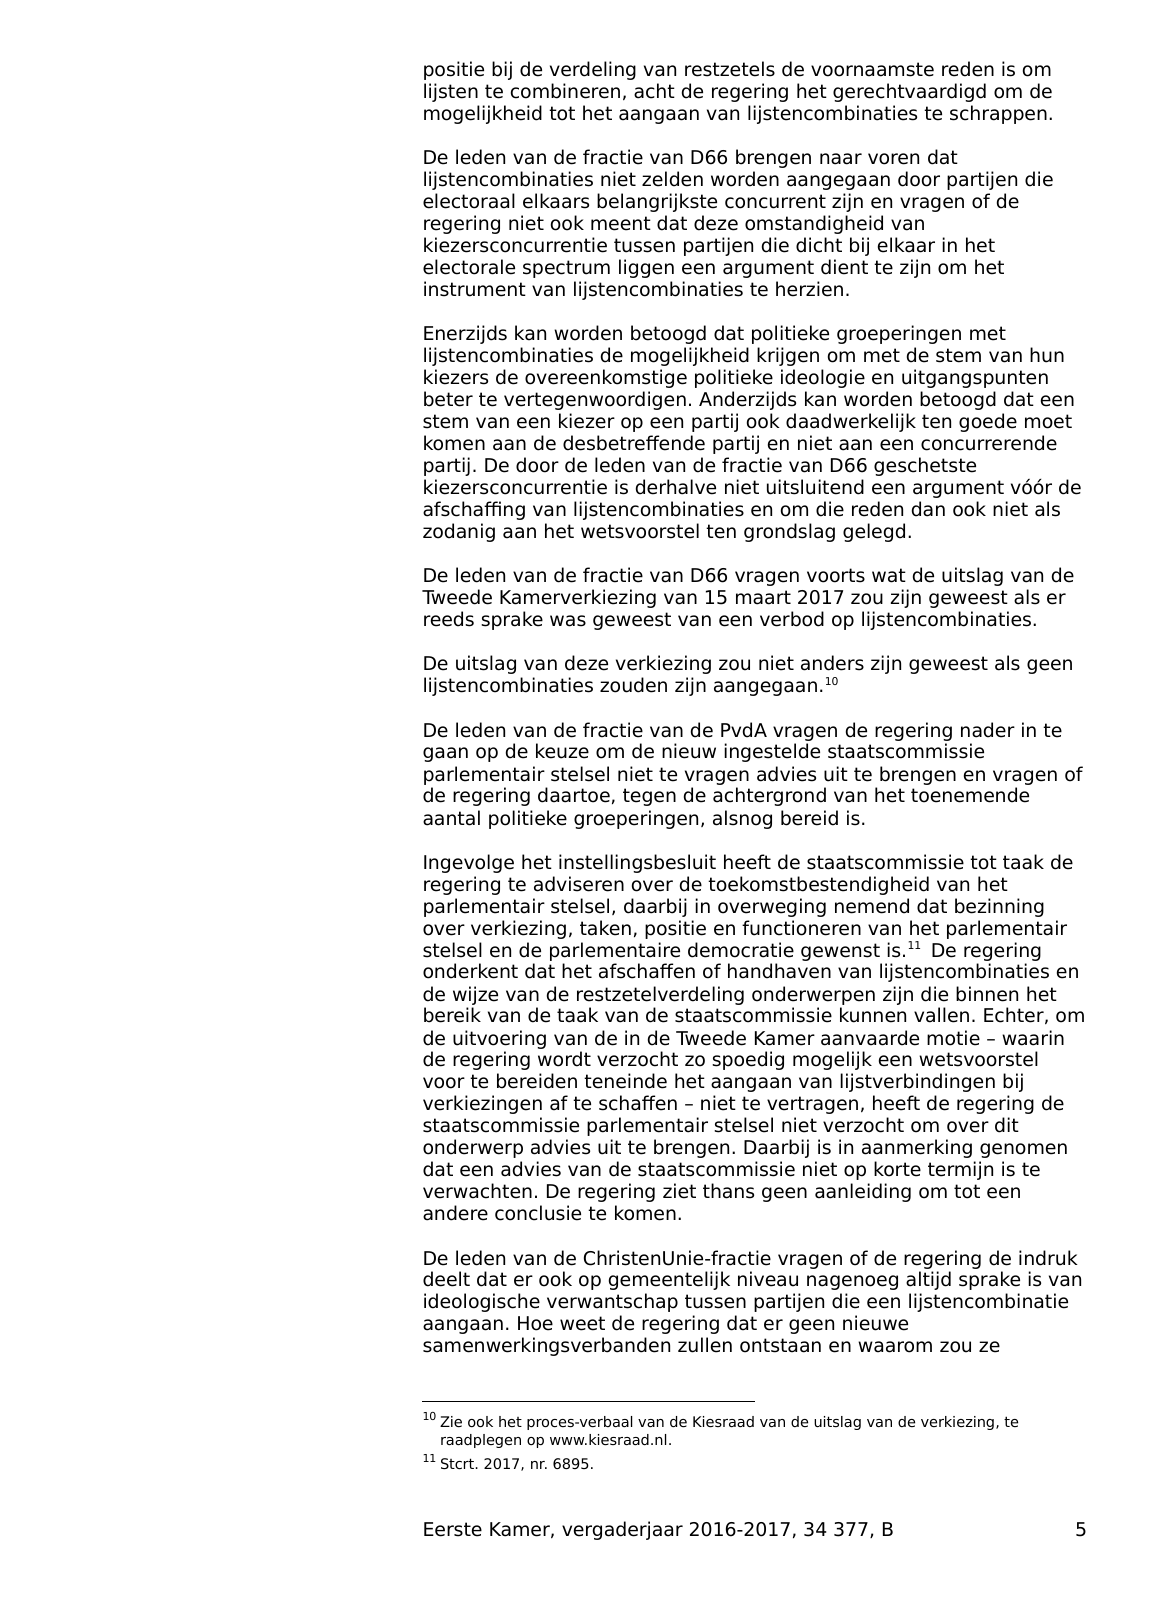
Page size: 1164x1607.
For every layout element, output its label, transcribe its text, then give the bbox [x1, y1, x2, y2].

text De leden van de fractie van D66 brengen naar voren dat lijstencombinaties niet zelden worden aangegaan door partijen die electoraal elkaars belangrijkste concurrent zijn en vragen of de regering niet ook meent dat deze omstandigheid van kiezersconcurrentie tussen partijen die dicht bij elkaar in het electorale spectrum liggen een argument dient te zijn om het instrument van lijstencombinaties te herzien. [422, 147, 1087, 301]
text De leden van de fractie van de PvdA vragen de regering nader in te gaan op de keuze om de nieuw ingestelde staatscommissie parlementair stelsel niet te vragen advies uit te brengen en vragen of de regering daartoe, tegen de achtergrond van het toenemende aantal politieke groeperingen, alsnog bereid is. [422, 719, 1087, 829]
text positie bij de verdeling van restzetels de voornaamste reden is om lijsten te combineren, acht de regering het gerechtvaardigd om de mogelijkheid tot het aangaan van lijstencombinaties te schrappen. [422, 59, 1087, 125]
text Stcrt. 2017, nr. 6895. [422, 1452, 1087, 1474]
text Ingevolge het instellingsbesluit heeft de staatscommissie tot taak de regering te adviseren over de toekomstbestendigheid van het parlementair stelsel, daarbij in overweging nemend dat bezinning over verkiezing, taken, positie en functioneren van het parlementair stelsel en de parlementaire democratie gewenst is. De regering onderkent dat het afschaffen of handhaven van lijstencombinaties en de wijze van de restzetelverdeling onderwerpen zijn die binnen het bereik van de taak van de staatscommissie kunnen vallen. Echter, om de uitvoering van de in de Tweede Kamer aanvaarde motie – waarin de regering wordt verzocht zo spoedig mogelijk een wetsvoorstel voor te bereiden teneinde het aangaan van lijstverbindingen bij verkiezingen af te schaffen – niet te vertragen, heeft de regering de staatscommissie parlementair stelsel niet verzocht om over dit onderwerp advies uit te brengen. Daarbij is in aanmerking genomen dat een advies van de staatscommissie niet op korte termijn is te verwachten. De regering ziet thans geen aanleiding om tot een andere conclusie te komen. [422, 852, 1087, 1225]
text De leden van de fractie van D66 vragen voorts wat de uitslag van de Tweede Kamerverkiezing van 15 maart 2017 zou zijn geweest als er reeds sprake was geweest van een verbod op lijstencombinaties. [422, 565, 1087, 631]
text De uitslag van deze verkiezing zou niet anders zijn geweest als geen lijstencombinaties zouden zijn aangegaan. [422, 653, 1087, 697]
text De leden van de ChristenUnie-fractie vragen of de regering de indruk deelt dat er ook op gemeentelijk niveau nagenoeg altijd sprake is van ideologische verwantschap tussen partijen die een lijstencombinatie aangaan. Hoe weet de regering dat er geen nieuwe samenwerkingsverbanden zullen ontstaan en waarom zou ze [422, 1247, 1087, 1357]
text Enerzijds kan worden betoogd dat politieke groeperingen met lijstencombinaties de mogelijkheid krijgen om met de stem van hun kiezers de overeenkomstige politieke ideologie en uitgangspunten beter te vertegenwoordigen. Anderzijds kan worden betoogd dat een stem van een kiezer op een partij ook daadwerkelijk ten goede moet komen aan de desbetreffende partij en niet aan een concurrerende partij. De door de leden van de fractie van D66 geschetste kiezersconcurrentie is derhalve niet uitsluitend een argument vóór de afschaffing van lijstencombinaties en om die reden dan ook niet als zodanig aan het wetsvoorstel ten grondslag gelegd. [422, 323, 1087, 543]
text Zie ook het proces-verbaal van de Kiesraad van de uitslag van de verkiezing, te raadplegen op www.kiesraad.nl. [422, 1410, 1087, 1449]
